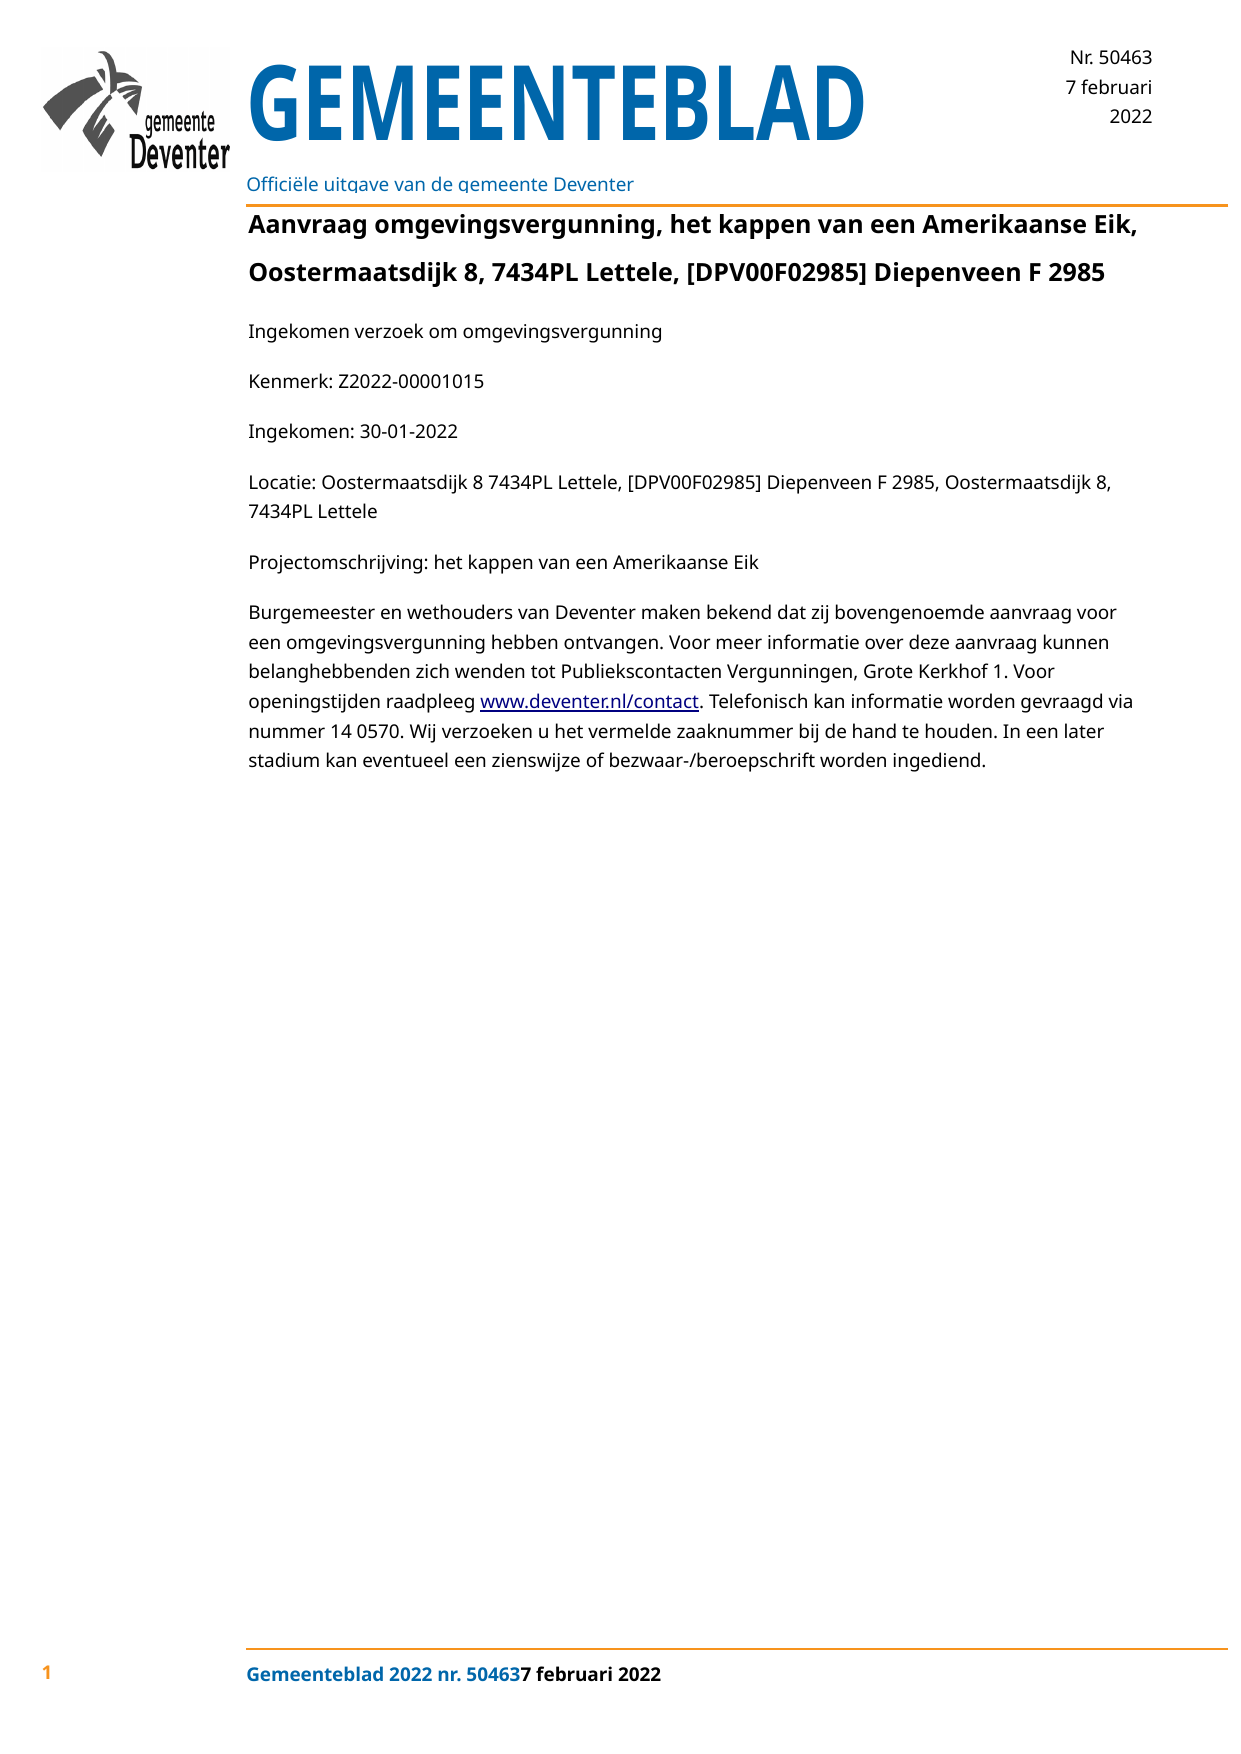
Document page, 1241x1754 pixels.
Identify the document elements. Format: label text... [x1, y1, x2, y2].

text Burgemeester en wethouders van Deventer maken bekend dat zij bovengenoemde aanvraag voor een omgevingsvergunning hebben ontvangen. Voor meer informatie over deze aanvraag kunnen belanghebbenden zich wenden tot Publiekscontacten Vergunningen, Grote Kerkhof 1. Voor openingstijden raadpleeg www.deventer.nl/contact. Telefonisch kan informatie worden gevraagd via nummer 14 0570. Wij verzoeken u het vermelde zaaknummer bij de hand te houden. In een later stadium kan eventueel een zienswijze of bezwaar-/beroepschrift worden ingediend. [248, 599, 1152, 773]
text Ingekomen verzoek om omgevingsvergunning [248, 318, 1152, 344]
text Projectomschrijving: het kappen van een Amerikaanse Eik [248, 549, 1152, 575]
text Kenmerk: Z2022-00001015 [248, 368, 1152, 394]
text Locatie: Oostermaatsdijk 8 7434PL Lettele, [DPV00F02985] Diepenveen F 2985, Oostermaatsdijk 8, 7434PL Lettele [248, 469, 1152, 524]
text Aanvraag omgevingsvergunning, het kappen van een Amerikaanse Eik, Oostermaatsdijk 8, 7434PL Lettele, [DPV00F02985] Diepenveen F 2985 [248, 207, 1152, 288]
picture [41, 47, 231, 172]
text Ingekomen: 30-01-2022 [248, 419, 1152, 444]
